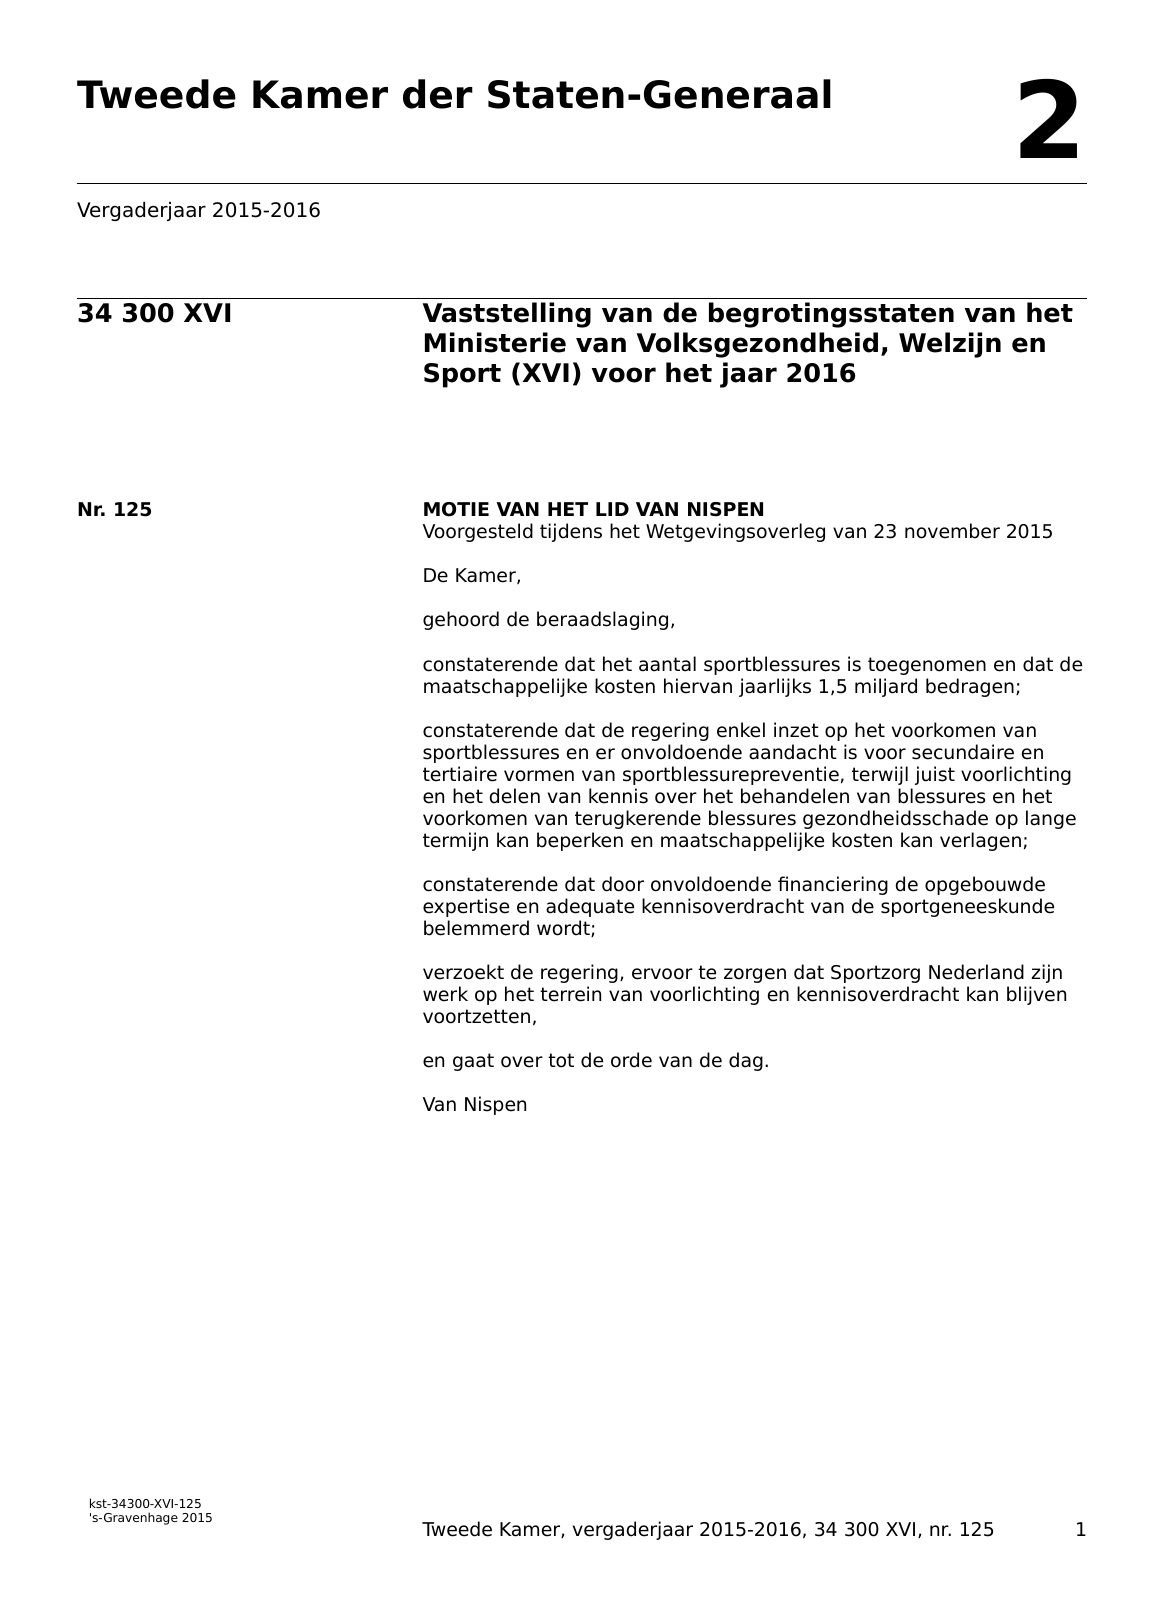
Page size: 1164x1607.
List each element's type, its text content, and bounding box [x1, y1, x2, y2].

text constaterende dat het aantal sportblessures is toegenomen en dat de maatschappelijke kosten hiervan jaarlijks 1,5 miljard bedragen; [422, 653, 1087, 697]
text 's-Gravenhage 2015 [88, 1511, 323, 1525]
table_header 2 [886, 59, 1087, 183]
text constaterende dat door onvoldoende financiering de opgebouwde expertise en adequate kennisoverdracht van de sportgeneeskunde belemmerd wordt; [422, 874, 1087, 940]
subtitle Nr. 125 MOTIE VAN HET LID VAN NISPEN [77, 499, 1087, 521]
text verzoekt de regering, ervoor te zorgen dat Sportzorg Nederland zijn werk op het terrein van voorlichting en kennisoverdracht kan blijven voortzetten, [422, 962, 1087, 1028]
text Van Nispen [422, 1094, 1087, 1116]
text Voorgesteld tijdens het Wetgevingsoverleg van 23 november 2015 [422, 521, 1087, 543]
text constaterende dat de regering enkel inzet op het voorkomen van sportblessures en er onvoldoende aandacht is voor secundaire en tertiaire vormen van sportblessurepreventie, terwijl juist voorlichting en het delen van kennis over het behandelen van blessures en het voorkomen van terugkerende blessures gezondheidsschade op lange termijn kan beperken en maatschappelijke kosten kan verlagen; [422, 720, 1087, 852]
text kst-34300-XVI-125 [88, 1497, 323, 1511]
table_cell Vergaderjaar 2015-2016 [77, 184, 1087, 298]
text De Kamer, [422, 565, 1087, 587]
subtitle 34 300 XVI Vaststelling van de begrotingsstaten van het Ministerie van Volksgezondheid, Welzijn en Sport (XVI) voor het jaar 2016 [77, 299, 1087, 388]
text gehoord de beraadslaging, [422, 609, 1087, 631]
table_header Tweede Kamer der Staten-Generaal [77, 59, 886, 183]
text en gaat over tot de orde van de dag. [422, 1050, 1087, 1072]
